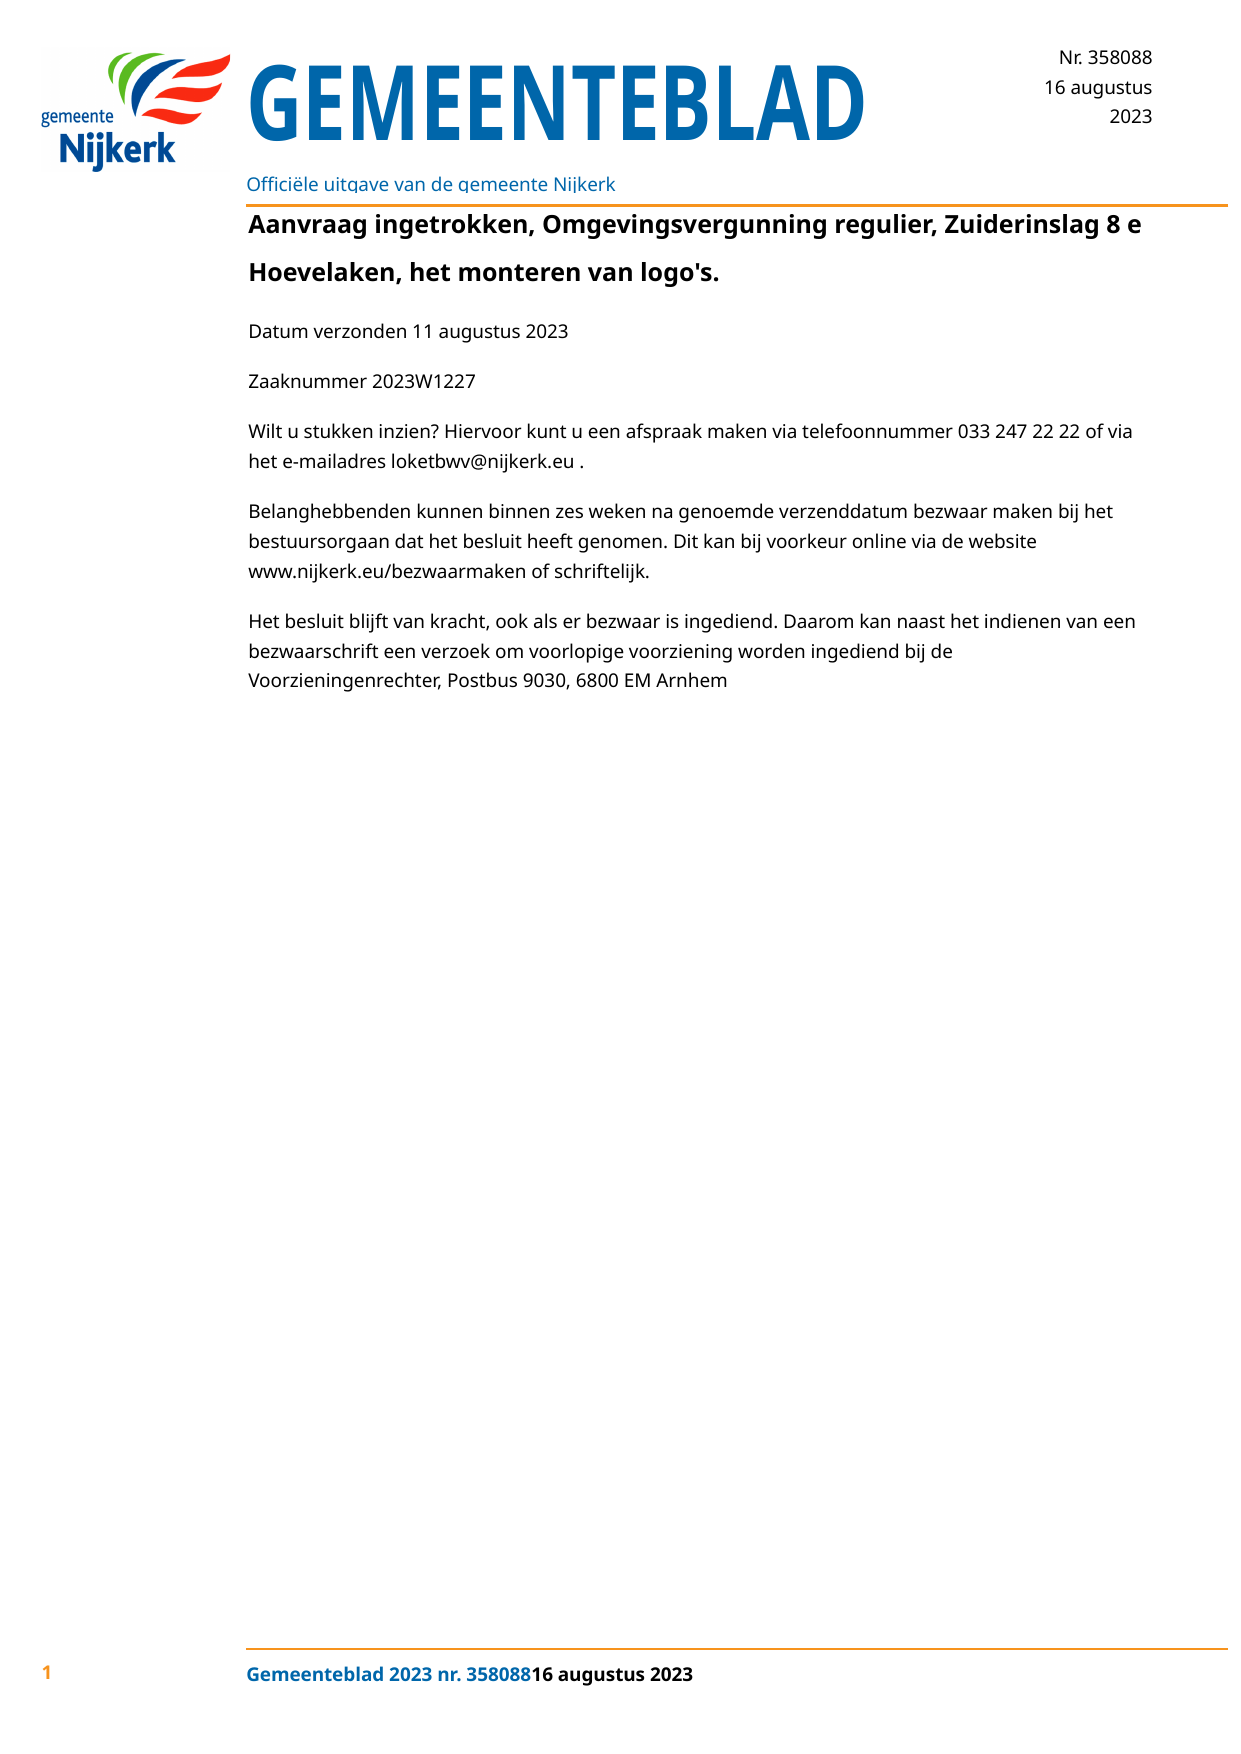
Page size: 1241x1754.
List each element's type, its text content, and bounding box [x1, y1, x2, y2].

text Datum verzonden 11 augustus 2023 [248, 318, 1152, 344]
text Belanghebbenden kunnen binnen zes weken na genoemde verzenddatum bezwaar maken bij het bestuursorgaan dat het besluit heeft genomen. Dit kan bij voorkeur online via de website www.nijkerk.eu/bezwaarmaken of schriftelijk. [248, 499, 1152, 584]
text Zaaknummer 2023W1227 [248, 368, 1152, 394]
text Wilt u stukken inzien? Hiervoor kunt u een afspraak maken via telefoonnummer 033 247 22 22 of via het e-mailadres loketbwv@nijkerk.eu . [248, 419, 1152, 474]
picture [41, 47, 231, 172]
text Aanvraag ingetrokken, Omgevingsvergunning regulier, Zuiderinslag 8 e Hoevelaken, het monteren van logo's. [248, 207, 1152, 288]
text Het besluit blijft van kracht, ook als er bezwaar is ingediend. Daarom kan naast het indienen van een bezwaarschrift een verzoek om voorlopige voorziening worden ingediend bij de Voorzieningenrechter, Postbus 9030, 6800 EM Arnhem [248, 608, 1152, 693]
